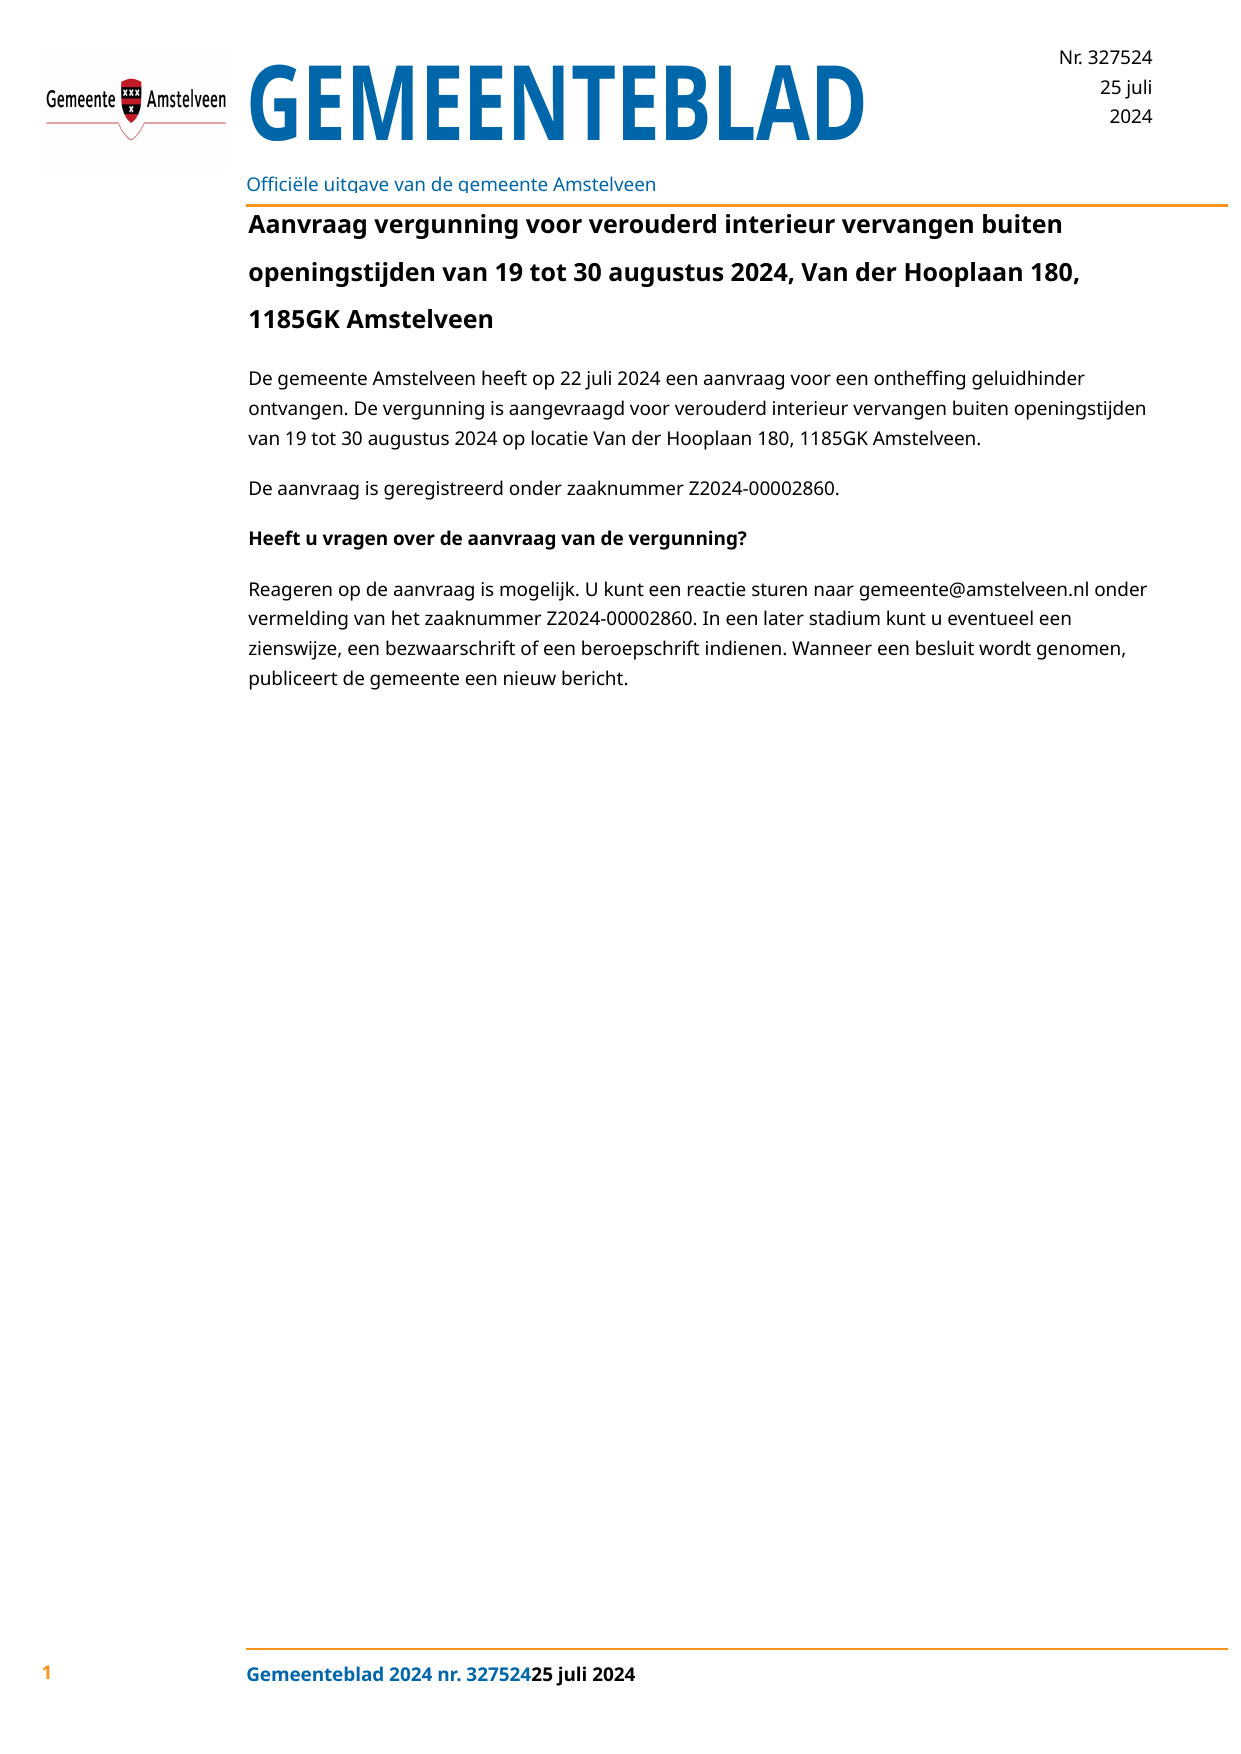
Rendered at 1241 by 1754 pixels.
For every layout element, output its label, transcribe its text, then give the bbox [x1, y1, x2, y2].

text Aanvraag vergunning voor verouderd interieur vervangen buiten openingstijden van 19 tot 30 augustus 2024, Van der Hooplaan 180, 1185GK Amstelveen [248, 207, 1152, 336]
text De gemeente Amstelveen heeft op 22 juli 2024 een aanvraag voor een ontheffing geluidhinder ontvangen. De vergunning is aangevraagd voor verouderd interieur vervangen buiten openingstijden van 19 tot 30 augustus 2024 op locatie Van der Hooplaan 180, 1185GK Amstelveen. [248, 366, 1152, 450]
picture [41, 47, 231, 172]
text De aanvraag is geregistreerd onder zaaknummer Z2024-00002860. [248, 475, 1152, 501]
text Reageren op de aanvraag is mogelijk. U kunt een reactie sturen naar gemeente@amstelveen.nl onder vermelding van het zaaknummer Z2024-00002860. In een later stadium kunt u eventueel een zienswijze, een bezwaarschrift of een beroepschrift indienen. Wanneer een besluit wordt genomen, publiceert de gemeente een nieuw bericht. [248, 576, 1152, 690]
text Heeft u vragen over de aanvraag van de vergunning? [248, 526, 1152, 551]
